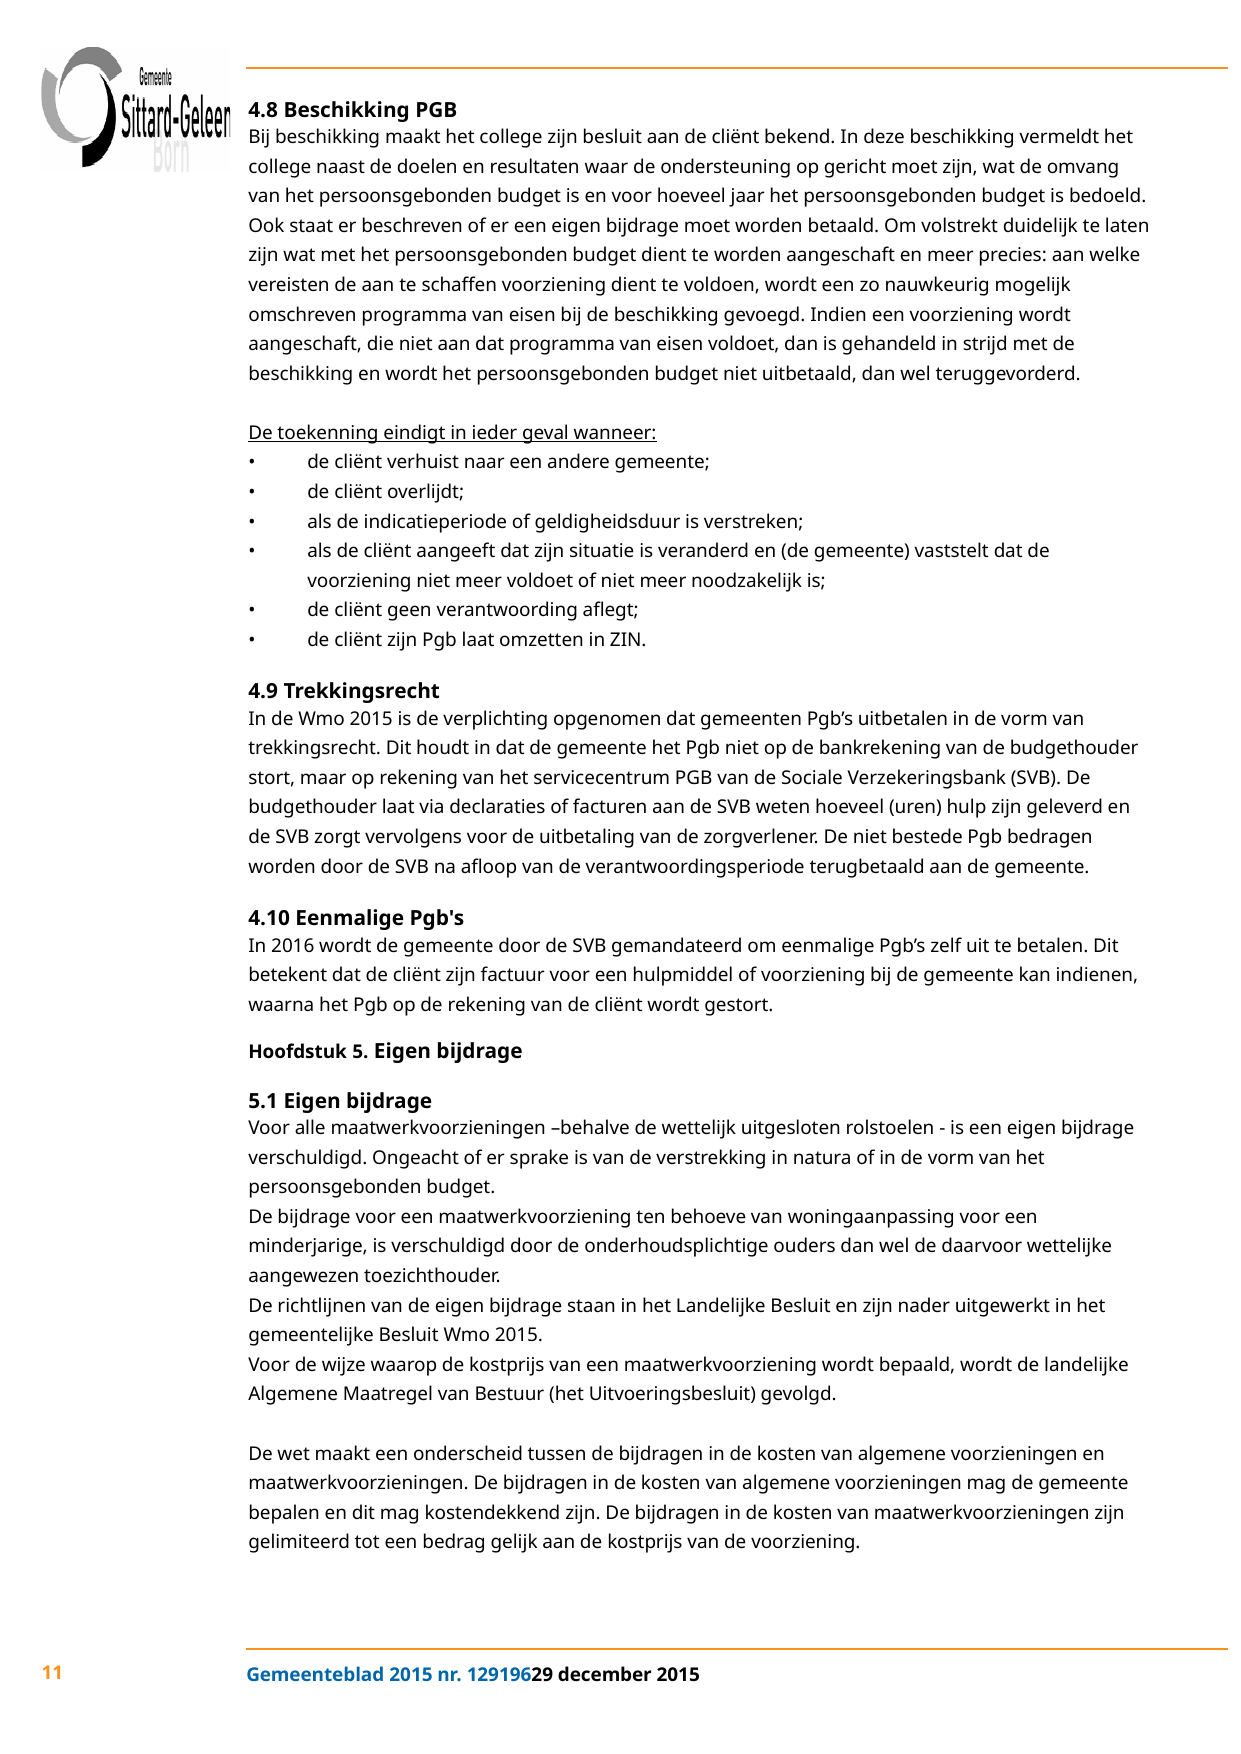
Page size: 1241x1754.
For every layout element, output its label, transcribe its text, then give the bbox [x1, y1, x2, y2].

text Voor alle maatwerkvoorzieningen –behalve de wettelijk uitgesloten rolstoelen - is een eigen bijdrage verschuldigd. Ongeacht of er sprake is van de verstrekking in natura of in de vorm van het persoonsgebonden budget. [248, 1114, 1152, 1199]
text Hoofdstuk 5. Eigen bijdrage [248, 1037, 1152, 1065]
list de cliënt geen verantwoording aflegt; [248, 597, 1152, 622]
text 5.1 Eigen bijdrage [248, 1086, 1152, 1114]
list de cliënt zijn Pgb laat omzetten in ZIN. [248, 626, 1152, 652]
text Bij beschikking maakt het college zijn besluit aan de cliënt bekend. In deze beschikking vermeldt het college naast de doelen en resultaten waar de ondersteuning op gericht moet zijn, wat de omvang van het persoonsgebonden budget is en voor hoeveel jaar het persoonsgebonden budget is bedoeld. Ook staat er beschreven of er een eigen bijdrage moet worden betaald. Om volstrekt duidelijk te laten zijn wat met het persoonsgebonden budget dient te worden aangeschaft en meer precies: aan welke vereisten de aan te schaffen voorziening dient te voldoen, wordt een zo nauwkeurig mogelijk omschreven programma van eisen bij de beschikking gevoegd. Indien een voorziening wordt aangeschaft, die niet aan dat programma van eisen voldoet, dan is gehandeld in strijd met de beschikking en wordt het persoonsgebonden budget niet uitbetaald, dan wel teruggevorderd. [248, 123, 1152, 386]
text De bijdrage voor een maatwerkvoorziening ten behoeve van woningaanpassing voor een minderjarige, is verschuldigd door de onderhoudsplichtige ouders dan wel de daarvoor wettelijke aangewezen toezichthouder. [248, 1203, 1152, 1288]
text De wet maakt een onderscheid tussen de bijdragen in de kosten van algemene voorzieningen en maatwerkvoorzieningen. De bijdragen in de kosten van algemene voorzieningen mag de gemeente bepalen en dit mag kostendekkend zijn. De bijdragen in de kosten van maatwerkvoorzieningen zijn gelimiteerd tot een bedrag gelijk aan de kostprijs van de voorziening. [248, 1440, 1152, 1554]
picture [41, 47, 231, 172]
text 4.8 Beschikking PGB [248, 95, 1152, 123]
text 4.10 Eenmalige Pgb's [248, 903, 1152, 932]
text 4.9 Trekkingsrecht [248, 677, 1152, 705]
text De toekenning eindigt in ieder geval wanneer: [248, 419, 1152, 445]
text De richtlijnen van de eigen bijdrage staan in het Landelijke Besluit en zijn nader uitgewerkt in het gemeentelijke Besluit Wmo 2015. [248, 1292, 1152, 1347]
text Voor de wijze waarop de kostprijs van een maatwerkvoorziening wordt bepaald, wordt de landelijke Algemene Maatregel van Bestuur (het Uitvoeringsbesluit) gevolgd. [248, 1351, 1152, 1406]
text In de Wmo 2015 is de verplichting opgenomen dat gemeenten Pgb’s uitbetalen in de vorm van trekkingsrecht. Dit houdt in dat de gemeente het Pgb niet op de bankrekening van de budgethouder stort, maar op rekening van het servicecentrum PGB van de Sociale Verzekeringsbank (SVB). De budgethouder laat via declaraties of facturen aan de SVB weten hoeveel (uren) hulp zijn geleverd en de SVB zorgt vervolgens voor de uitbetaling van de zorgverlener. De niet bestede Pgb bedragen worden door de SVB na afloop van de verantwoordingsperiode terugbetaald aan de gemeente. [248, 705, 1152, 879]
list als de cliënt aangeeft dat zijn situatie is veranderd en (de gemeente) vaststelt dat de voorziening niet meer voldoet of niet meer noodzakelijk is; [248, 537, 1152, 593]
list als de indicatieperiode of geldigheidsduur is verstreken; [248, 508, 1152, 533]
list de cliënt verhuist naar een andere gemeente; [248, 449, 1152, 474]
text In 2016 wordt de gemeente door de SVB gemandateerd om eenmalige Pgb’s zelf uit te betalen. Dit betekent dat de cliënt zijn factuur voor een hulpmiddel of voorziening bij de gemeente kan indienen, waarna het Pgb op de rekening van de cliënt wordt gestort. [248, 932, 1152, 1017]
list de cliënt overlijdt; [248, 478, 1152, 504]
